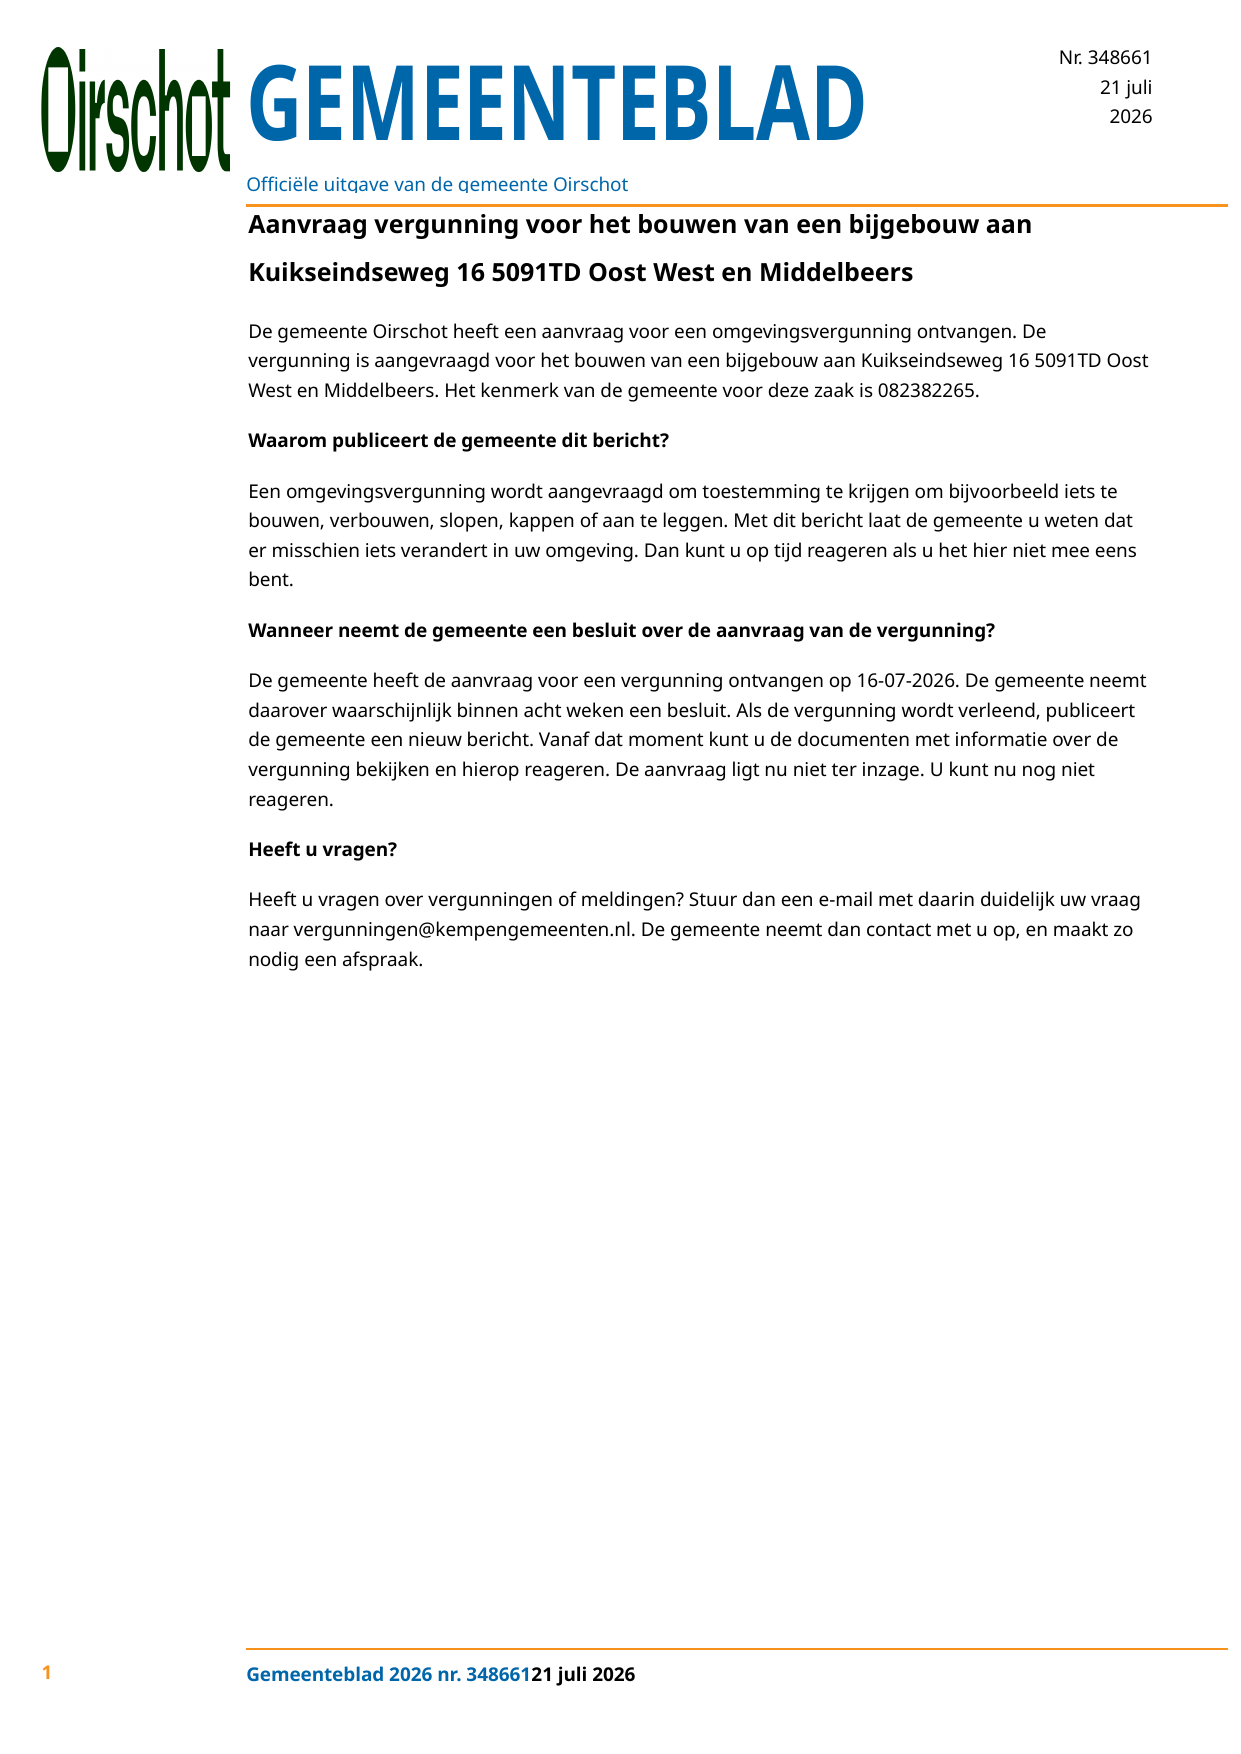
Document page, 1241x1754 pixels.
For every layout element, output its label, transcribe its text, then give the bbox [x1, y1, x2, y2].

text De gemeente Oirschot heeft een aanvraag voor een omgevingsvergunning ontvangen. De vergunning is aangevraagd voor het bouwen van een bijgebouw aan Kuikseindseweg 16 5091TD Oost West en Middelbeers. Het kenmerk van de gemeente voor deze zaak is 082382265. [248, 318, 1152, 403]
text Een omgevingsvergunning wordt aangevraagd om toestemming te krijgen om bijvoorbeeld iets te bouwen, verbouwen, slopen, kappen of aan te leggen. Met dit bericht laat de gemeente u weten dat er misschien iets verandert in uw omgeving. Dan kunt u op tijd reageren als u het hier niet mee eens bent. [248, 478, 1152, 592]
text Wanneer neemt de gemeente een besluit over de aanvraag van de vergunning? [248, 617, 1152, 643]
text Heeft u vragen? [248, 836, 1152, 862]
picture [41, 47, 231, 172]
text De gemeente heeft de aanvraag voor een vergunning ontvangen op 16-07-2026. De gemeente neemt daarover waarschijnlijk binnen acht weken een besluit. Als de vergunning wordt verleend, publiceert de gemeente een nieuw bericht. Vanaf dat moment kunt u de documenten met informatie over de vergunning bekijken en hierop reageren. De aanvraag ligt nu niet ter inzage. U kunt nu nog niet reageren. [248, 667, 1152, 812]
text Waarom publiceert de gemeente dit bericht? [248, 427, 1152, 453]
text Aanvraag vergunning voor het bouwen van een bijgebouw aan Kuikseindseweg 16 5091TD Oost West en Middelbeers [248, 207, 1152, 288]
text Heeft u vragen over vergunningen of meldingen? Stuur dan een e-mail met daarin duidelijk uw vraag naar vergunningen@kempengemeenten.nl. De gemeente neemt dan contact met u op, en maakt zo nodig een afspraak. [248, 887, 1152, 972]
